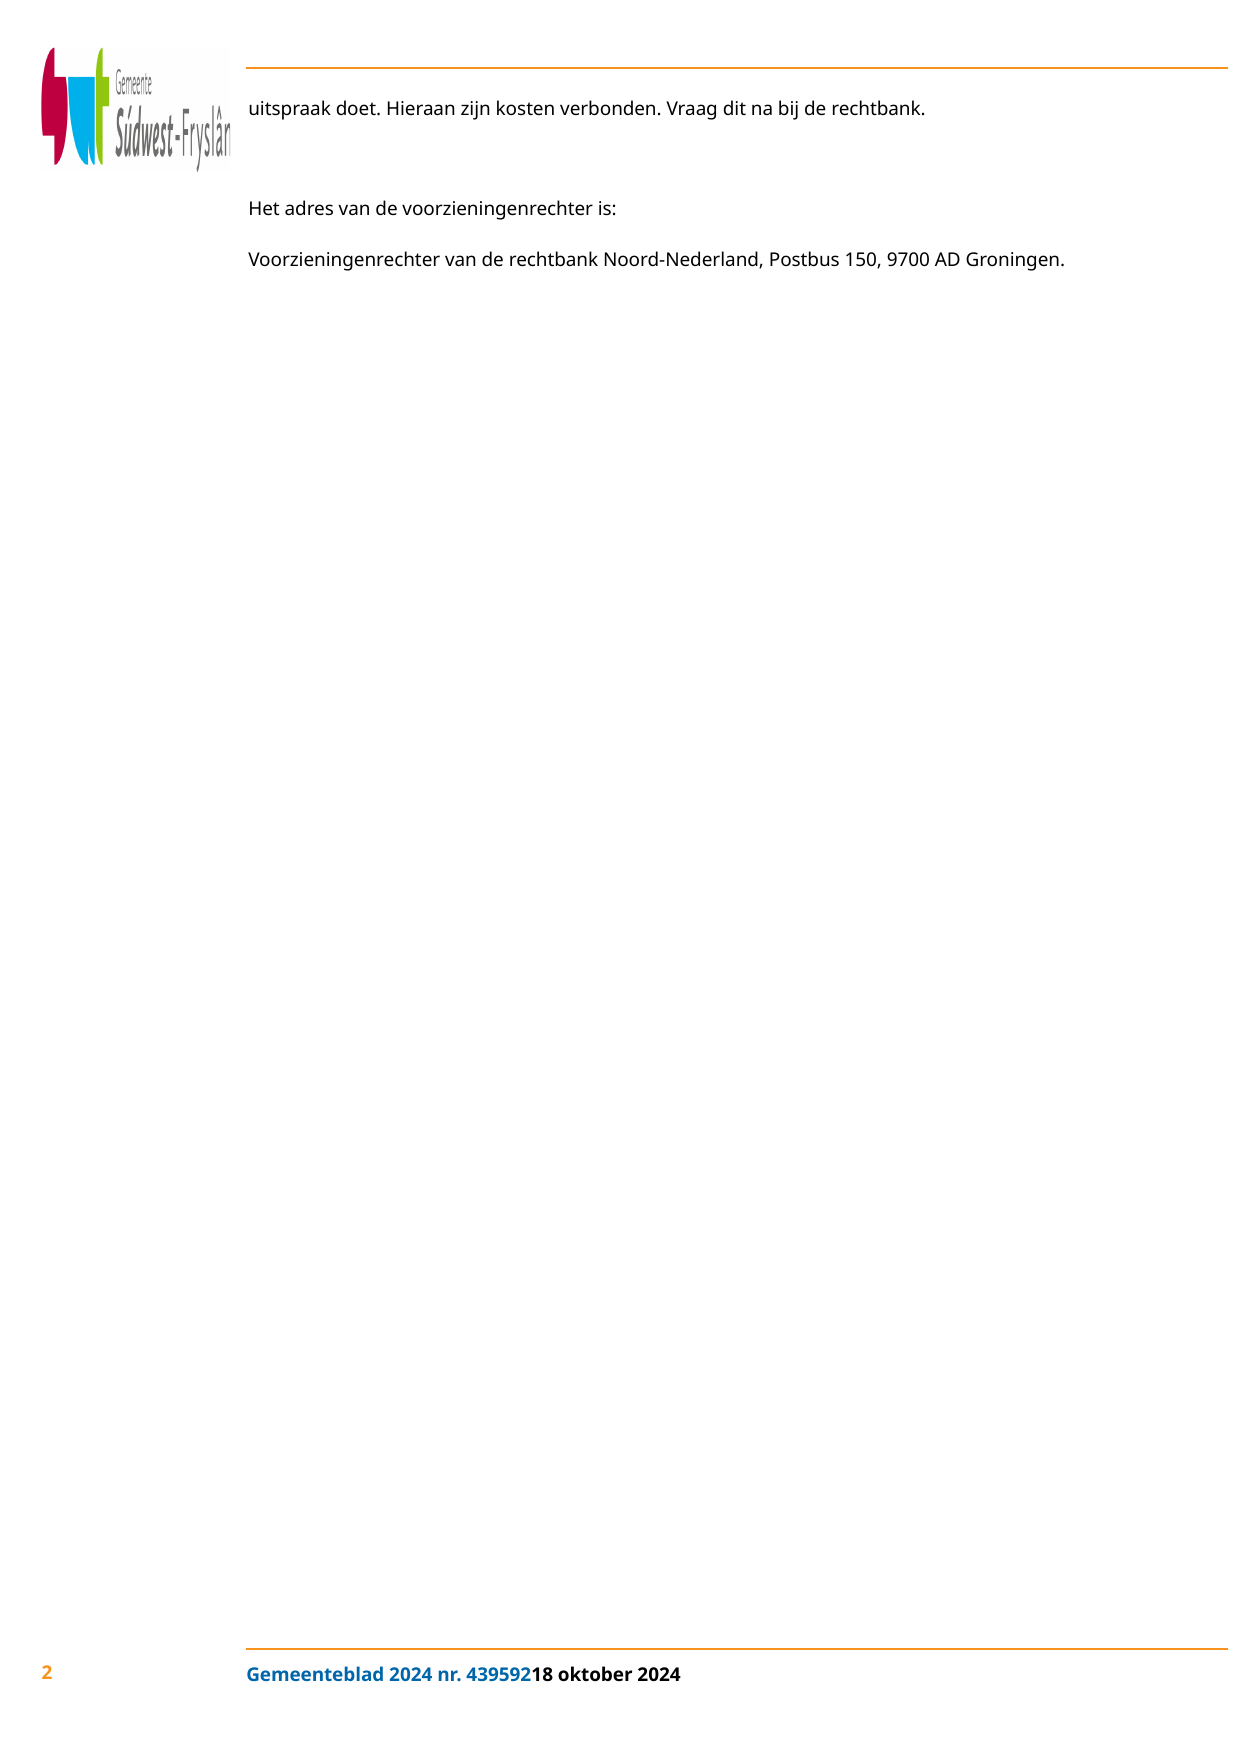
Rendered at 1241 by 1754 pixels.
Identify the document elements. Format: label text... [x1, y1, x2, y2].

text uitspraak doet. Hieraan zijn kosten verbonden. Vraag dit na bij de rechtbank. [248, 95, 1152, 121]
text Het adres van de voorzieningenrechter is: [248, 196, 1152, 221]
picture [41, 47, 231, 172]
text Voorzieningenrechter van de rechtbank Noord-Nederland, Postbus 150, 9700 AD Groningen. [248, 246, 1152, 272]
